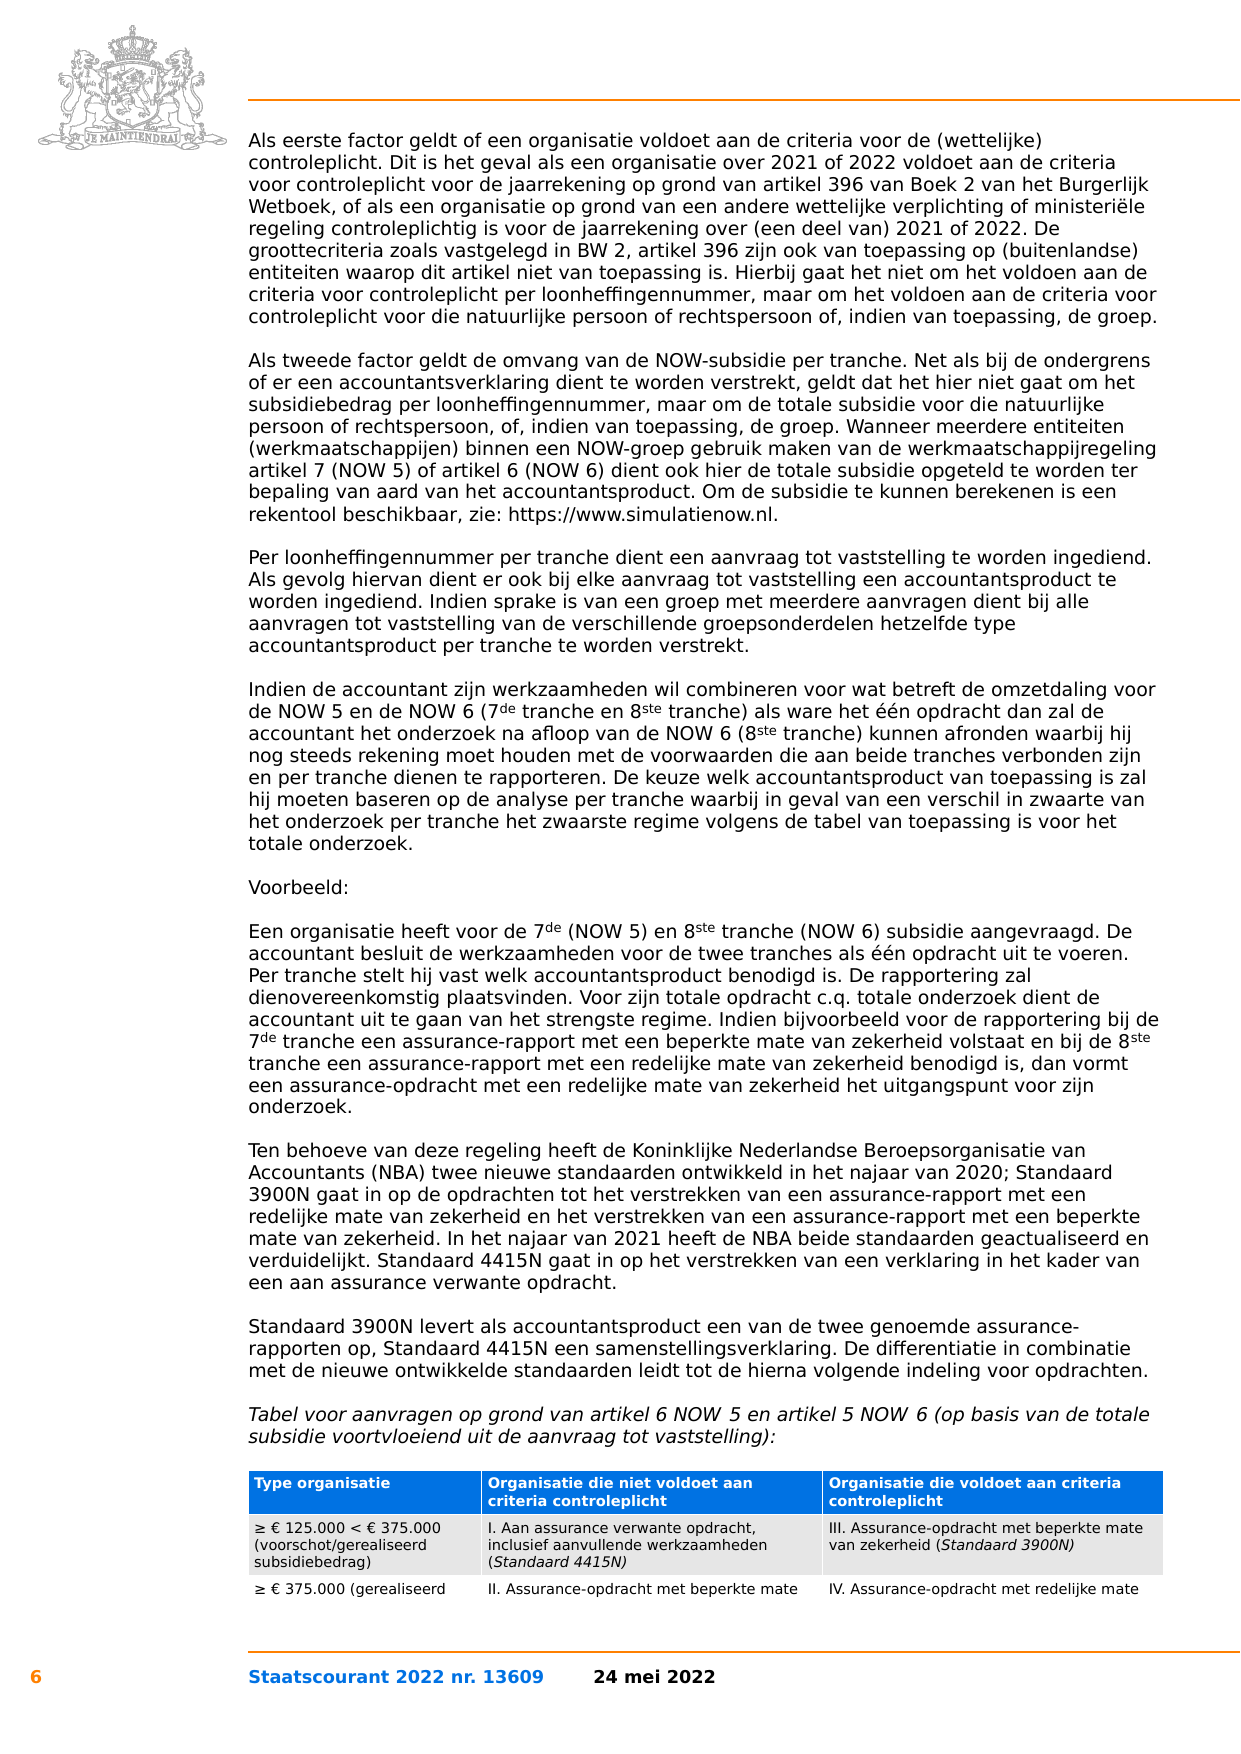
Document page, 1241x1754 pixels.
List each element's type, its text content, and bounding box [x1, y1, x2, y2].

picture [38, 25, 227, 150]
table_cell I. Aan assurance verwante opdracht, inclusief aanvullende werkzaamheden (Standaard 4415N) [482, 1515, 822, 1575]
text Per loonheffingennummer per tranche dient een aanvraag tot vaststelling te worden ingediend. Als gevolg hiervan dient er ook bij elke aanvraag tot vaststelling een accountantsproduct te worden ingediend. Indien sprake is van een groep met meerdere aanvragen dient bij alle aanvragen tot vaststelling van de verschillende groepsonderdelen hetzelfde type accountantsproduct per tranche te worden verstrekt. [248, 547, 1163, 657]
text Een organisatie heeft voor de 7de (NOW 5) en 8ste tranche (NOW 6) subsidie aangevraagd. De accountant besluit de werkzaamheden voor de twee tranches als één opdracht uit te voeren. Per tranche stelt hij vast welk accountantsproduct benodigd is. De rapportering zal dienovereenkomstig plaatsvinden. Voor zijn totale opdracht c.q. totale onderzoek dient de accountant uit te gaan van het strengste regime. Indien bijvoorbeeld voor de rapportering bij de 7de tranche een assurance-rapport met een beperkte mate van zekerheid volstaat en bij de 8ste tranche een assurance-rapport met een redelijke mate van zekerheid benodigd is, dan vormt een assurance-opdracht met een redelijke mate van zekerheid het uitgangspunt voor zijn onderzoek. [248, 921, 1163, 1118]
text Voorbeeld: [248, 877, 1163, 899]
table_cell ≥ € 375.000 (gerealiseerd [249, 1576, 481, 1603]
table_cell III. Assurance-opdracht met beperkte mate van zekerheid (Standaard 3900N) [823, 1515, 1163, 1575]
table_header Organisatie die niet voldoet aan criteria controleplicht [482, 1471, 822, 1514]
text Tabel voor aanvragen op grond van artikel 6 NOW 5 en artikel 5 NOW 6 (op basis van de totale subsidie voortvloeiend uit de aanvraag tot vaststelling): [248, 1404, 1163, 1448]
text Ten behoeve van deze regeling heeft de Koninklijke Nederlandse Beroepsorganisatie van Accountants (NBA) twee nieuwe standaarden ontwikkeld in het najaar van 2020; Standaard 3900N gaat in op de opdrachten tot het verstrekken van een assurance-rapport met een redelijke mate van zekerheid en het verstrekken van een assurance-rapport met een beperkte mate van zekerheid. In het najaar van 2021 heeft de NBA beide standaarden geactualiseerd en verduidelijkt. Standaard 4415N gaat in op het verstrekken van een verklaring in het kader van een aan assurance verwante opdracht. [248, 1140, 1163, 1294]
table_header Organisatie die voldoet aan criteria controleplicht [823, 1471, 1163, 1514]
text Als eerste factor geldt of een organisatie voldoet aan de criteria voor de (wettelijke) controleplicht. Dit is het geval als een organisatie over 2021 of 2022 voldoet aan de criteria voor controleplicht voor de jaarrekening op grond van artikel 396 van Boek 2 van het Burgerlijk Wetboek, of als een organisatie op grond van een andere wettelijke verplichting of ministeriële regeling controleplichtig is voor de jaarrekening over (een deel van) 2021 of 2022. De groottecriteria zoals vastgelegd in BW 2, artikel 396 zijn ook van toepassing op (buitenlandse) entiteiten waarop dit artikel niet van toepassing is. Hierbij gaat het niet om het voldoen aan de criteria voor controleplicht per loonheffingennummer, maar om het voldoen aan de criteria voor controleplicht voor die natuurlijke persoon of rechtspersoon of, indien van toepassing, de groep. [248, 130, 1163, 328]
text Standaard 3900N levert als accountantsproduct een van de twee genoemde assurance-rapporten op, Standaard 4415N een samenstellingsverklaring. De differentiatie in combinatie met de nieuwe ontwikkelde standaarden leidt tot de hierna volgende indeling voor opdrachten. [248, 1316, 1163, 1382]
table_cell IV. Assurance-opdracht met redelijke mate [823, 1576, 1163, 1603]
text Als tweede factor geldt de omvang van de NOW-subsidie per tranche. Net als bij de ondergrens of er een accountantsverklaring dient te worden verstrekt, geldt dat het hier niet gaat om het subsidiebedrag per loonheffingennummer, maar om de totale subsidie voor die natuurlijke persoon of rechtspersoon, of, indien van toepassing, de groep. Wanneer meerdere entiteiten (werkmaatschappijen) binnen een NOW-groep gebruik maken van de werkmaatschappijregeling artikel 7 (NOW 5) of artikel 6 (NOW 6) dient ook hier de totale subsidie opgeteld te worden ter bepaling van aard van het accountantsproduct. Om de subsidie te kunnen berekenen is een rekentool beschikbaar, zie: https://www.simulatienow.nl. [248, 349, 1163, 525]
table_header Type organisatie [249, 1471, 481, 1514]
table_cell II. Assurance-opdracht met beperkte mate [482, 1576, 822, 1603]
table_cell ≥ € 125.000 < € 375.000 (voorschot/gerealiseerd subsidiebedrag) [249, 1515, 481, 1575]
text Indien de accountant zijn werkzaamheden wil combineren voor wat betreft de omzetdaling voor de NOW 5 en de NOW 6 (7de tranche en 8ste tranche) als ware het één opdracht dan zal de accountant het onderzoek na afloop van de NOW 6 (8ste tranche) kunnen afronden waarbij hij nog steeds rekening moet houden met de voorwaarden die aan beide tranches verbonden zijn en per tranche dienen te rapporteren. De keuze welk accountantsproduct van toepassing is zal hij moeten baseren op de analyse per tranche waarbij in geval van een verschil in zwaarte van het onderzoek per tranche het zwaarste regime volgens de tabel van toepassing is voor het totale onderzoek. [248, 679, 1163, 855]
